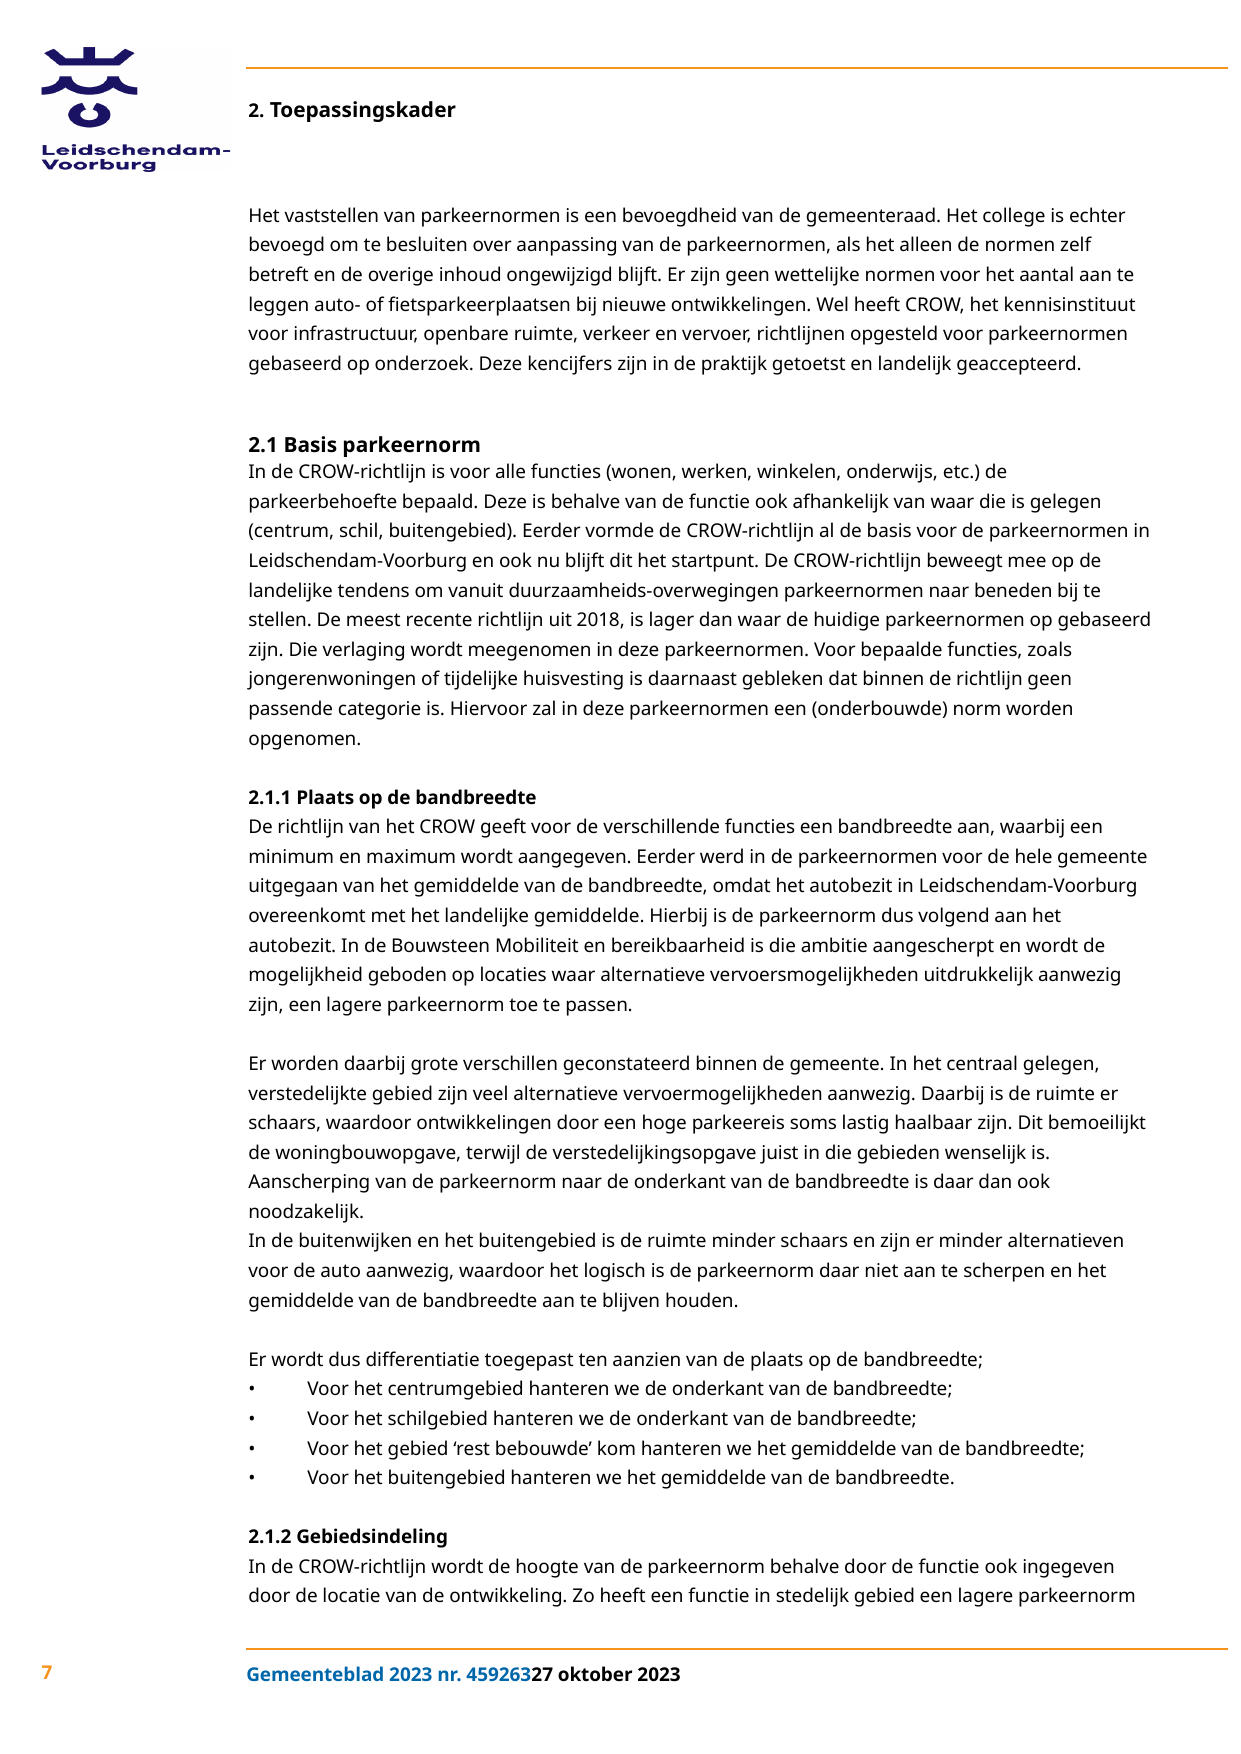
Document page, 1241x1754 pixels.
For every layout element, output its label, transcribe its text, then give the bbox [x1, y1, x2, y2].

text Er wordt dus differentiatie toegepast ten aanzien van de plaats op de bandbreedte; [248, 1346, 1152, 1372]
text Er worden daarbij grote verschillen geconstateerd binnen de gemeente. In het centraal gelegen, verstedelijkte gebied zijn veel alternatieve vervoermogelijkheden aanwezig. Daarbij is de ruimte er schaars, waardoor ontwikkelingen door een hoge parkeereis soms lastig haalbaar zijn. Dit bemoeilijkt de woningbouwopgave, terwijl de verstedelijkingsopgave juist in die gebieden wenselijk is. Aanscherping van de parkeernorm naar de onderkant van de bandbreedte is daar dan ook noodzakelijk. [248, 1050, 1152, 1224]
picture [41, 47, 231, 172]
list Voor het schilgebied hanteren we de onderkant van de bandbreedte; [248, 1405, 1152, 1431]
text 2.1.2 Gebiedsindeling [248, 1523, 1152, 1549]
text 2.1 Basis parkeernorm [248, 430, 1152, 458]
text 2. Toepassingskader [248, 95, 1152, 123]
text 2.1.1 Plaats op de bandbreedte [248, 784, 1152, 809]
list Voor het centrumgebied hanteren we de onderkant van de bandbreedte; [248, 1376, 1152, 1401]
text In de CROW-richtlijn wordt de hoogte van de parkeernorm behalve door de functie ook ingegeven door de locatie van de ontwikkeling. Zo heeft een functie in stedelijk gebied een lagere parkeernorm [248, 1553, 1152, 1608]
text In de CROW-richtlijn is voor alle functies (wonen, werken, winkelen, onderwijs, etc.) de parkeerbehoefte bepaald. Deze is behalve van de functie ook afhankelijk van waar die is gelegen (centrum, schil, buitengebied). Eerder vormde de CROW-richtlijn al de basis voor de parkeernormen in Leidschendam-Voorburg en ook nu blijft dit het startpunt. De CROW-richtlijn beweegt mee op de landelijke tendens om vanuit duurzaamheids-overwegingen parkeernormen naar beneden bij te stellen. De meest recente richtlijn uit 2018, is lager dan waar de huidige parkeernormen op gebaseerd zijn. Die verlaging wordt meegenomen in deze parkeernormen. Voor bepaalde functies, zoals jongerenwoningen of tijdelijke huisvesting is daarnaast gebleken dat binnen de richtlijn geen passende categorie is. Hiervoor zal in deze parkeernormen een (onderbouwde) norm worden opgenomen. [248, 458, 1152, 750]
text In de buitenwijken en het buitengebied is de ruimte minder schaars en zijn er minder alternatieven voor de auto aanwezig, waardoor het logisch is de parkeernorm daar niet aan te scherpen en het gemiddelde van de bandbreedte aan te blijven houden. [248, 1228, 1152, 1312]
text Het vaststellen van parkeernormen is een bevoegdheid van de gemeenteraad. Het college is echter bevoegd om te besluiten over aanpassing van de parkeernormen, als het alleen de normen zelf betreft en de overige inhoud ongewijzigd blijft. Er zijn geen wettelijke normen voor het aantal aan te leggen auto- of fietsparkeerplaatsen bij nieuwe ontwikkelingen. Wel heeft CROW, het kennisinstituut voor infrastructuur, openbare ruimte, verkeer en vervoer, richtlijnen opgesteld voor parkeernormen gebaseerd op onderzoek. Deze kencijfers zijn in de praktijk getoetst en landelijk geaccepteerd. [248, 202, 1152, 376]
list Voor het buitengebied hanteren we het gemiddelde van de bandbreedte. [248, 1464, 1152, 1490]
list Voor het gebied ‘rest bebouwde’ kom hanteren we het gemiddelde van de bandbreedte; [248, 1435, 1152, 1460]
text De richtlijn van het CROW geeft voor de verschillende functies een bandbreedte aan, waarbij een minimum en maximum wordt aangegeven. Eerder werd in de parkeernormen voor de hele gemeente uitgegaan van het gemiddelde van de bandbreedte, omdat het autobezit in Leidschendam-Voorburg overeenkomt met het landelijke gemiddelde. Hierbij is de parkeernorm dus volgend aan het autobezit. In de Bouwsteen Mobiliteit en bereikbaarheid is die ambitie aangescherpt en wordt de mogelijkheid geboden op locaties waar alternatieve vervoersmogelijkheden uitdrukkelijk aanwezig zijn, een lagere parkeernorm toe te passen. [248, 813, 1152, 1017]
